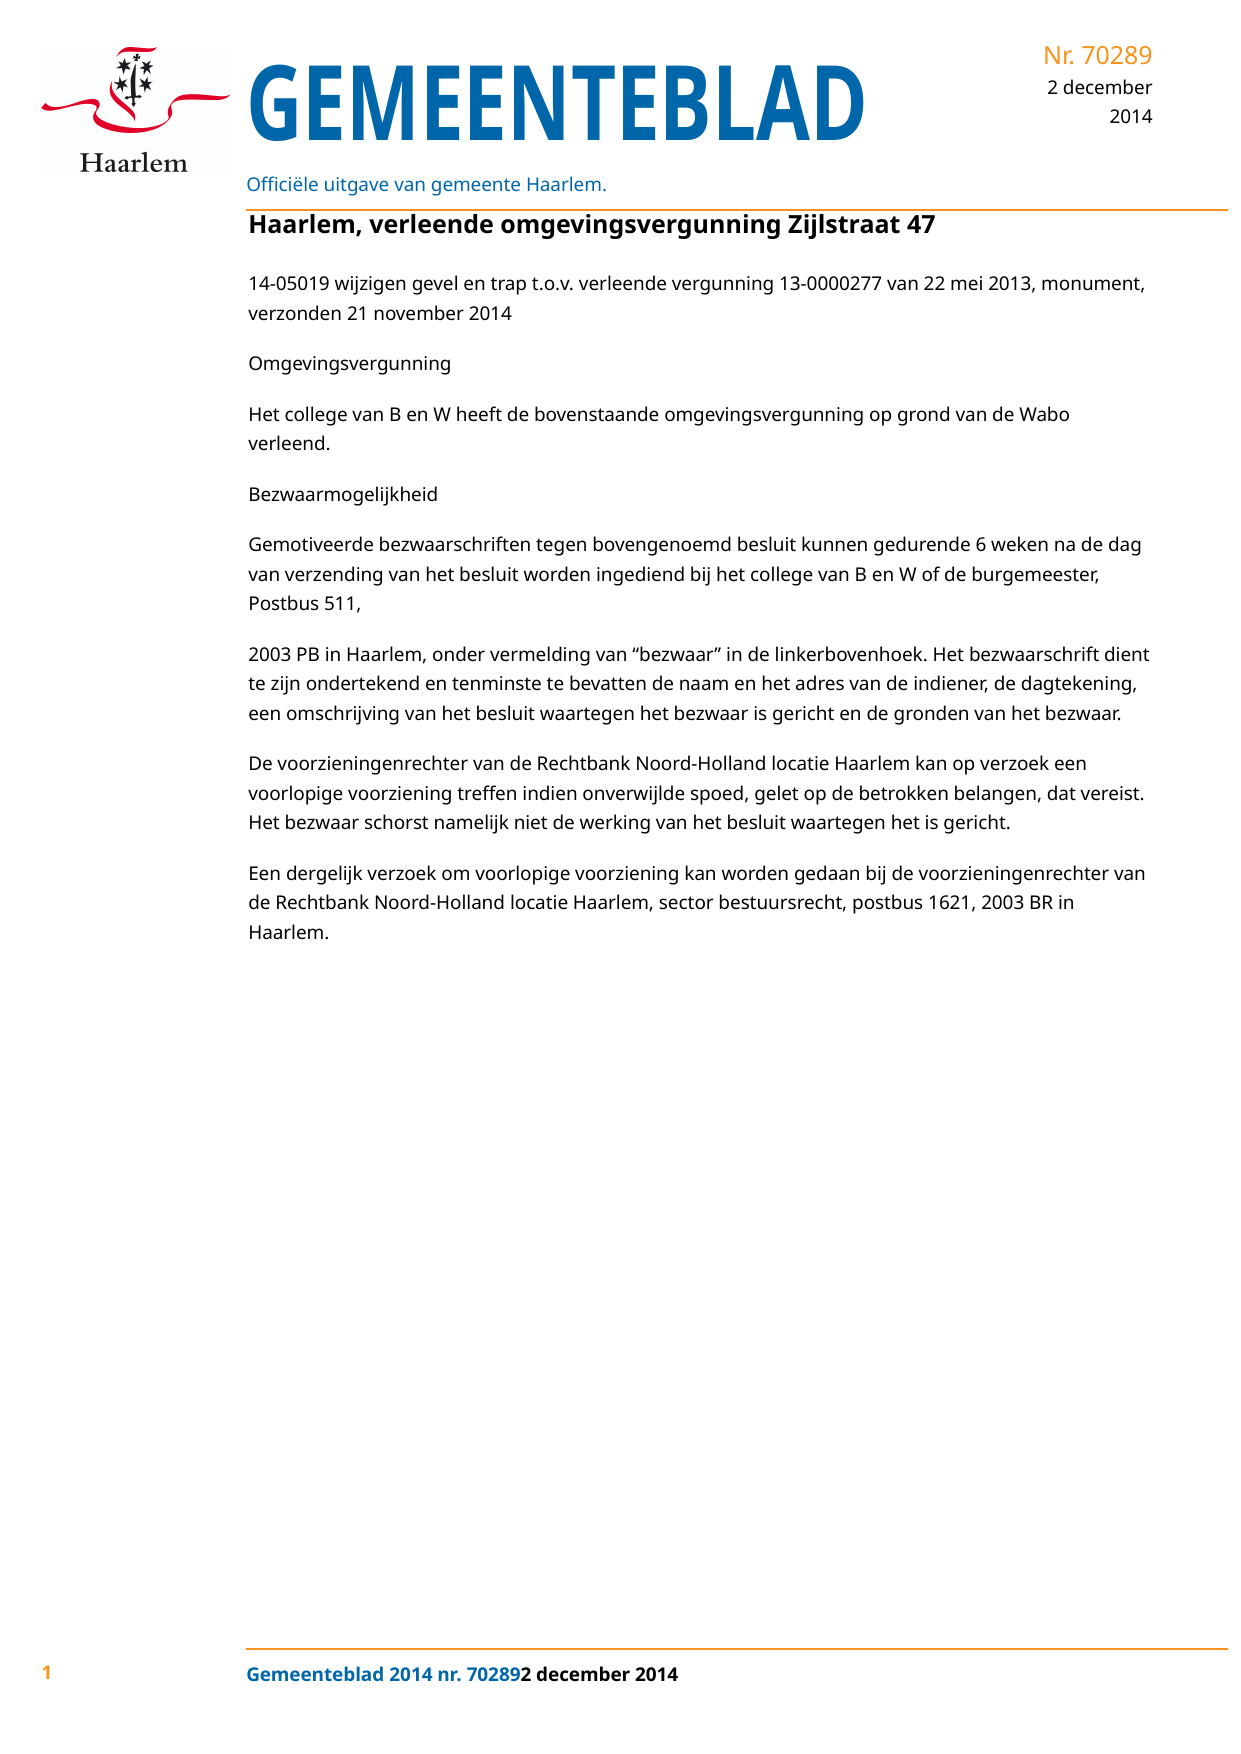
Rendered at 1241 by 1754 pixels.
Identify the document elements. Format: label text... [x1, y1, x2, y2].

text Een dergelijk verzoek om voorlopige voorziening kan worden gedaan bij de voorzieningenrechter van de Rechtbank Noord-Holland locatie Haarlem, sector bestuursrecht, postbus 1621, 2003 BR in Haarlem. [248, 860, 1152, 945]
text 2003 PB in Haarlem, onder vermelding van “bezwaar” in de linkerbovenhoek. Het bezwaarschrift dient te zijn ondertekend en tenminste te bevatten de naam en het adres van de indiener, de dagtekening, een omschrijving van het besluit waartegen het bezwaar is gericht en de gronden van het bezwaar. [248, 641, 1152, 726]
text 14-05019 wijzigen gevel en trap t.o.v. verleende vergunning 13-0000277 van 22 mei 2013, monument, verzonden 21 november 2014 [248, 270, 1152, 326]
text Het college van B en W heeft de bovenstaande omgevingsvergunning op grond van de Wabo verleend. [248, 401, 1152, 456]
text Omgevingsvergunning [248, 350, 1152, 376]
text Gemotiveerde bezwaarschriften tegen bovengenoemd besluit kunnen gedurende 6 weken na de dag van verzending van het besluit worden ingediend bij het college van B en W of de burgemeester, Postbus 511, [248, 531, 1152, 616]
text Bezwaarmogelijkheid [248, 481, 1152, 506]
picture [41, 47, 231, 172]
text De voorzieningenrechter van de Rechtbank Noord-Holland locatie Haarlem kan op verzoek een voorlopige voorziening treffen indien onverwijlde spoed, gelet op de betrokken belangen, dat vereist. Het bezwaar schorst namelijk niet de werking van het besluit waartegen het is gericht. [248, 750, 1152, 835]
text Haarlem, verleende omgevingsvergunning Zijlstraat 47 [248, 211, 1152, 241]
